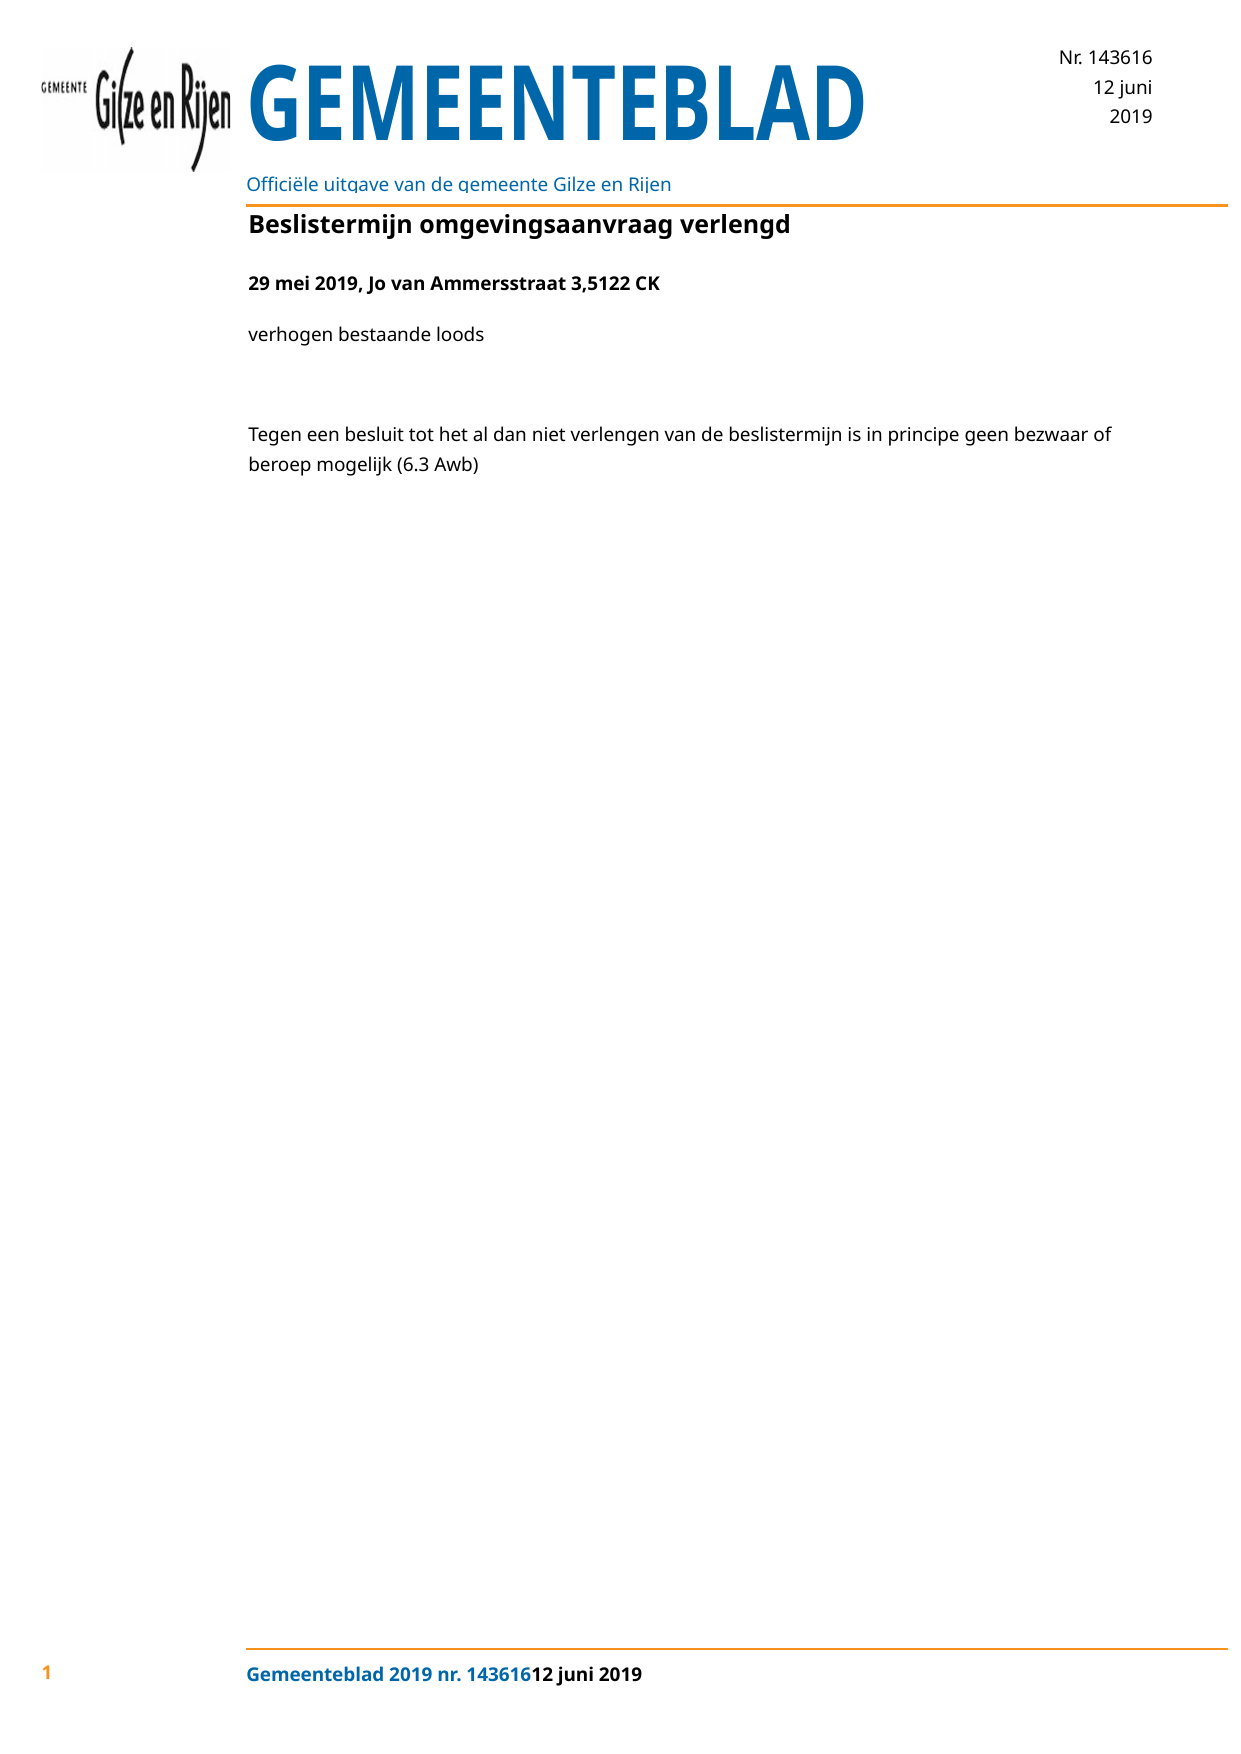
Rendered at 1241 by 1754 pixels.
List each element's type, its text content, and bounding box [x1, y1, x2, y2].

text Beslistermijn omgevingsaanvraag verlengd [248, 207, 1152, 241]
text verhogen bestaande loods [248, 321, 1152, 346]
text 29 mei 2019, Jo van Ammersstraat 3,5122 CK [248, 270, 1152, 296]
picture [41, 47, 231, 172]
text Tegen een besluit tot het al dan niet verlengen van de beslistermijn is in principe geen bezwaar of beroep mogelijk (6.3 Awb) [248, 422, 1152, 477]
